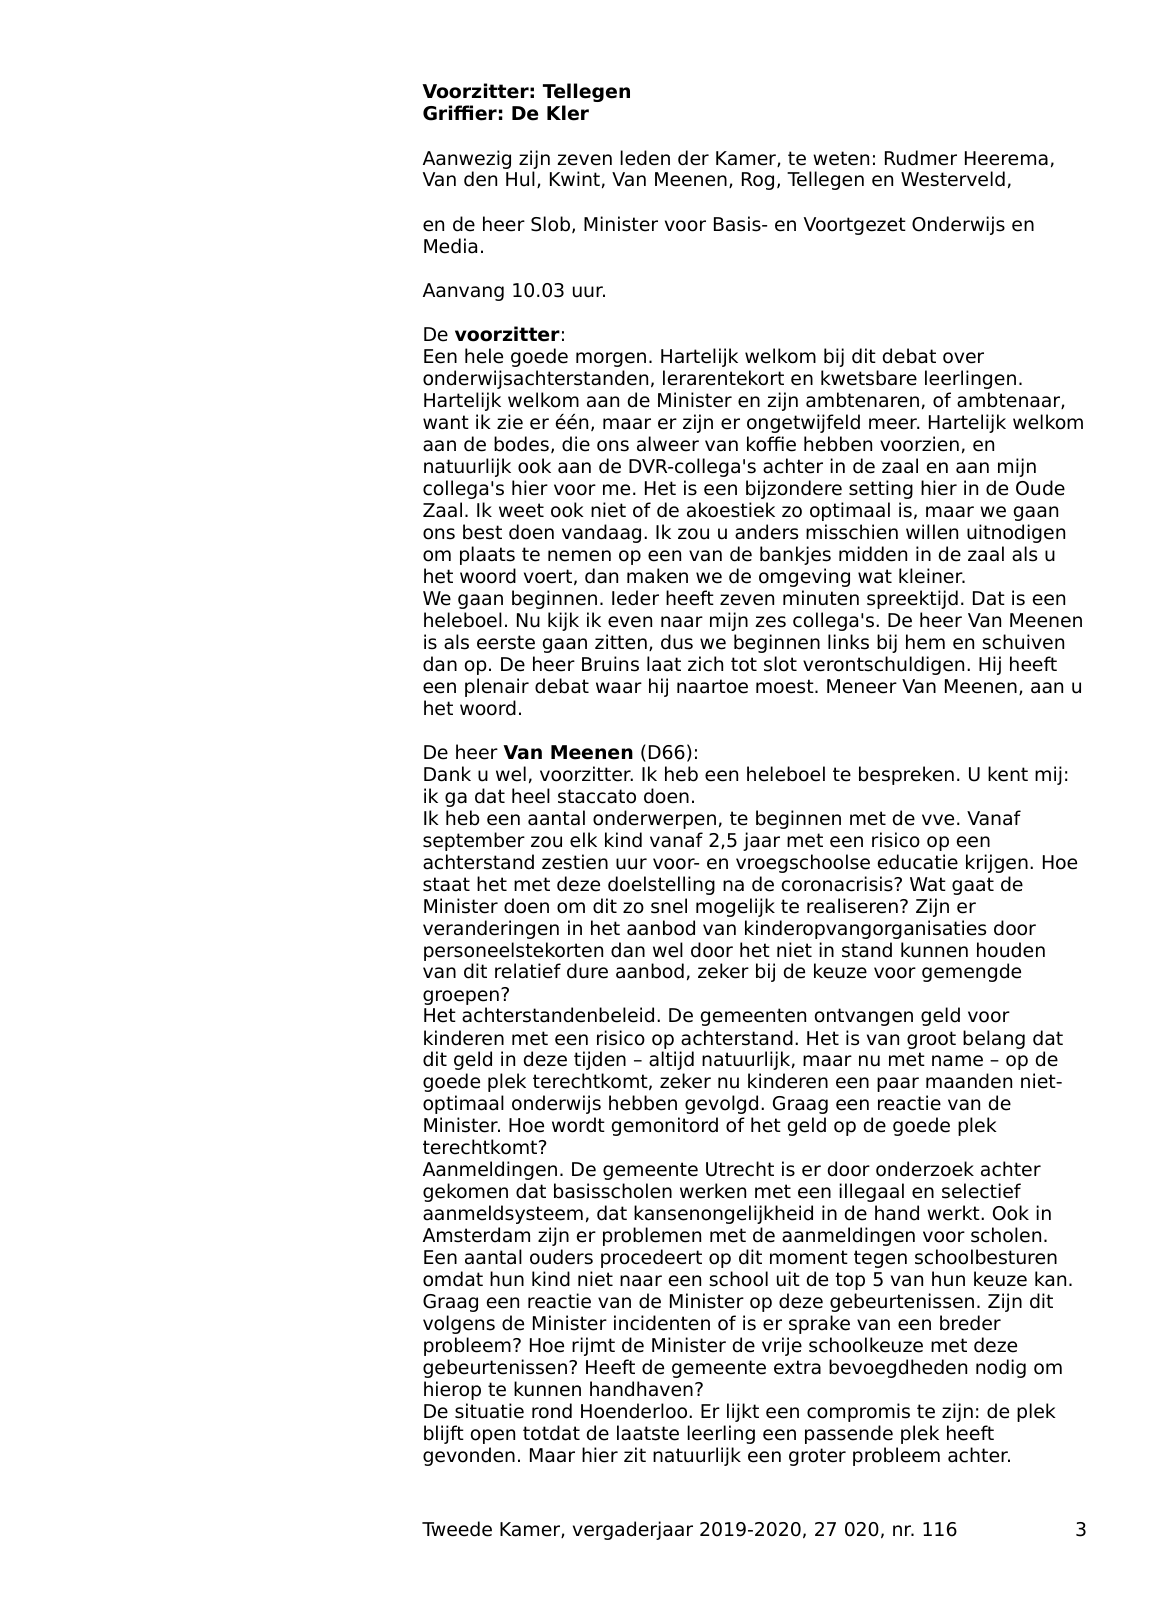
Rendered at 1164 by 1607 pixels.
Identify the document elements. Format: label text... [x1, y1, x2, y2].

text Ik heb een aantal onderwerpen, te beginnen met de vve. Vanaf september zou elk kind vanaf 2,5 jaar met een risico op een achterstand zestien uur voor- en vroegschoolse educatie krijgen. Hoe staat het met deze doelstelling na de coronacrisis? Wat gaat de Minister doen om dit zo snel mogelijk te realiseren? Zijn er veranderingen in het aanbod van kinderopvangorganisaties door personeelstekorten dan wel door het niet in stand kunnen houden van dit relatief dure aanbod, zeker bij de keuze voor gemengde groepen? [422, 808, 1087, 1005]
text De heer Van Meenen (D66): [422, 742, 1087, 764]
text en de heer Slob, Minister voor Basis- en Voortgezet Onderwijs en Media. [422, 213, 1087, 257]
text Aanvang 10.03 uur. [422, 280, 1087, 302]
text Een hele goede morgen. Hartelijk welkom bij dit debat over onderwijsachterstanden, lerarentekort en kwetsbare leerlingen. Hartelijk welkom aan de Minister en zijn ambtenaren, of ambtenaar, want ik zie er één, maar er zijn er ongetwijfeld meer. Hartelijk welkom aan de bodes, die ons alweer van koffie hebben voorzien, en natuurlijk ook aan de DVR-collega's achter in de zaal en aan mijn collega's hier voor me. Het is een bijzondere setting hier in de Oude Zaal. Ik weet ook niet of de akoestiek zo optimaal is, maar we gaan ons best doen vandaag. Ik zou u anders misschien willen uitnodigen om plaats te nemen op een van de bankjes midden in de zaal als u het woord voert, dan maken we de omgeving wat kleiner. [422, 346, 1087, 588]
text Dank u wel, voorzitter. Ik heb een heleboel te bespreken. U kent mij: ik ga dat heel staccato doen. [422, 764, 1087, 808]
text Aanwezig zijn zeven leden der Kamer, te weten: Rudmer Heerema, Van den Hul, Kwint, Van Meenen, Rog, Tellegen en Westerveld, [422, 147, 1087, 191]
text De voorzitter: [422, 324, 1087, 346]
text De situatie rond Hoenderloo. Er lijkt een compromis te zijn: de plek blijft open totdat de laatste leerling een passende plek heeft gevonden. Maar hier zit natuurlijk een groter probleem achter. [422, 1401, 1087, 1467]
text Griffier: De Kler [422, 103, 1087, 125]
text Aanmeldingen. De gemeente Utrecht is er door onderzoek achter gekomen dat basisscholen werken met een illegaal en selectief aanmeldsysteem, dat kansenongelijkheid in de hand werkt. Ook in Amsterdam zijn er problemen met de aanmeldingen voor scholen. Een aantal ouders procedeert op dit moment tegen schoolbesturen omdat hun kind niet naar een school uit de top 5 van hun keuze kan. Graag een reactie van de Minister op deze gebeurtenissen. Zijn dit volgens de Minister incidenten of is er sprake van een breder probleem? Hoe rijmt de Minister de vrije schoolkeuze met deze gebeurtenissen? Heeft de gemeente extra bevoegdheden nodig om hierop te kunnen handhaven? [422, 1159, 1087, 1401]
text Voorzitter: Tellegen [422, 81, 1087, 103]
text Het achterstandenbeleid. De gemeenten ontvangen geld voor kinderen met een risico op achterstand. Het is van groot belang dat dit geld in deze tijden – altijd natuurlijk, maar nu met name – op de goede plek terechtkomt, zeker nu kinderen een paar maanden niet-optimaal onderwijs hebben gevolgd. Graag een reactie van de Minister. Hoe wordt gemonitord of het geld op de goede plek terechtkomt? [422, 1005, 1087, 1159]
text We gaan beginnen. Ieder heeft zeven minuten spreektijd. Dat is een heleboel. Nu kijk ik even naar mijn zes collega's. De heer Van Meenen is als eerste gaan zitten, dus we beginnen links bij hem en schuiven dan op. De heer Bruins laat zich tot slot verontschuldigen. Hij heeft een plenair debat waar hij naartoe moest. Meneer Van Meenen, aan u het woord. [422, 588, 1087, 719]
